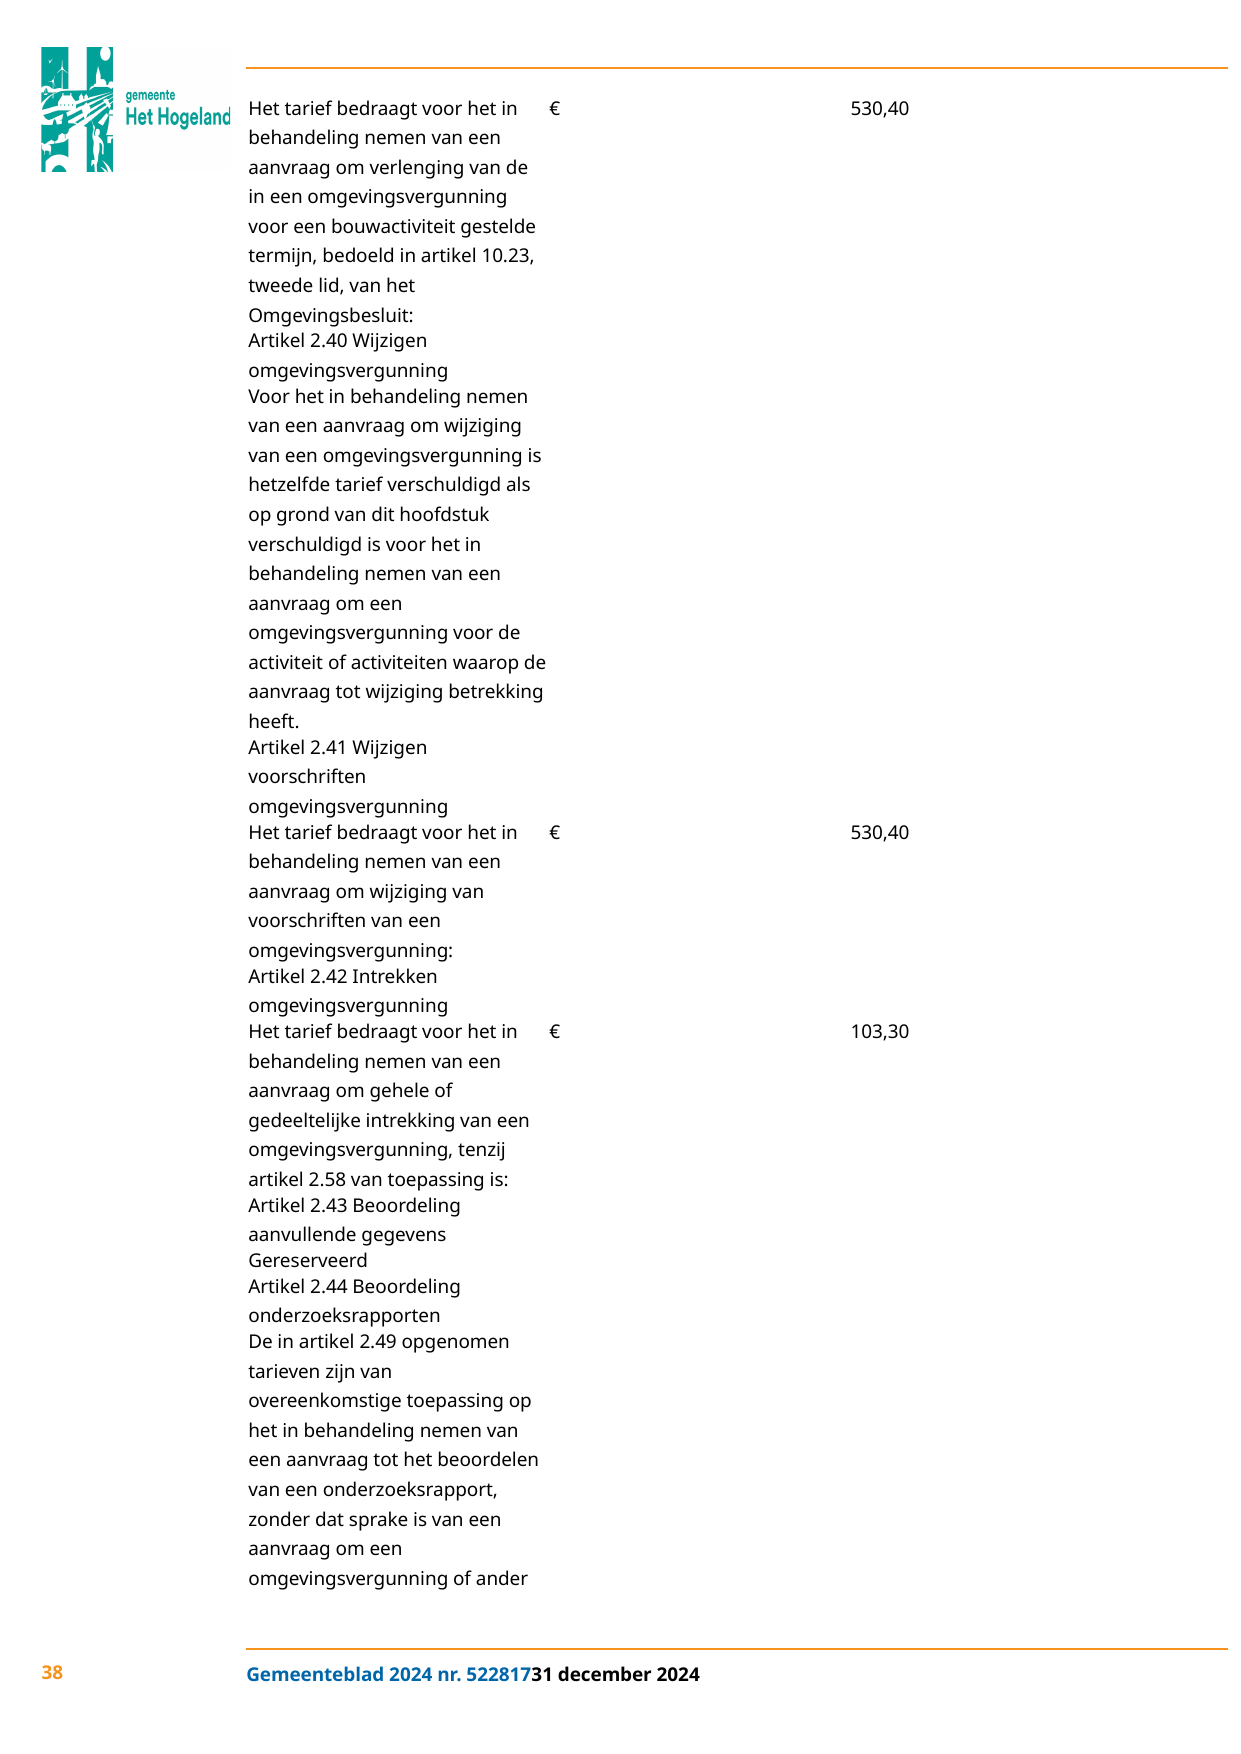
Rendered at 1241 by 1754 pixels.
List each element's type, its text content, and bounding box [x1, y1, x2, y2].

table_cell [850, 1273, 1152, 1328]
table_cell [850, 1192, 1152, 1247]
table_cell [850, 328, 1152, 383]
table_cell Het tarief bedraagt voor het in behandeling nemen van een aanvraag om verlenging van de in een omgevingsvergunning voor een bouwactiviteit gestelde termijn, bedoeld in artikel 10.23, tweede lid, van het Omgevingsbesluit: [248, 95, 549, 328]
table_cell Artikel 2.42 Intrekken omgevingsvergunning [248, 963, 549, 1018]
table_cell Het tarief bedraagt voor het in behandeling nemen van een aanvraag om gehele of gedeeltelijke intrekking van een omgevingsvergunning, tenzij artikel 2.58 van toepassing is: [248, 1018, 549, 1192]
table_cell [549, 1328, 850, 1591]
table_cell Artikel 2.40 Wijzigen omgevingsvergunning [248, 328, 549, 383]
table_cell Artikel 2.44 Beoordeling onderzoeksrapporten [248, 1273, 549, 1328]
table_cell Artikel 2.43 Beoordeling aanvullende gegevens [248, 1192, 549, 1247]
picture [41, 47, 231, 172]
table_cell Gereserveerd [248, 1247, 549, 1273]
table_cell [850, 734, 1152, 819]
table_cell [549, 734, 850, 819]
table_cell [549, 1192, 850, 1247]
table_cell 530,40 [850, 819, 1152, 963]
table_cell [850, 1328, 1152, 1591]
table_cell Voor het in behandeling nemen van een aanvraag om wijziging van een omgevingsvergunning is hetzelfde tarief verschuldigd als op grond van dit hoofdstuk verschuldigd is voor het in behandeling nemen van een aanvraag om een omgevingsvergunning voor de activiteit of activiteiten waarop de aanvraag tot wijziging betrekking heeft. [248, 383, 549, 734]
table_cell [549, 963, 850, 1018]
table_cell [549, 383, 850, 734]
table_cell [549, 1273, 850, 1328]
table_cell [850, 383, 1152, 734]
table_cell De in artikel 2.49 opgenomen tarieven zijn van overeenkomstige toepassing op het in behandeling nemen van een aanvraag tot het beoordelen van een onderzoeksrapport, zonder dat sprake is van een aanvraag om een omgevingsvergunning of ander [248, 1328, 549, 1591]
table_cell 103,30 [850, 1018, 1152, 1192]
table_cell [850, 1247, 1152, 1273]
table_cell 530,40 [850, 95, 1152, 328]
table_cell [549, 328, 850, 383]
table_cell [850, 963, 1152, 1018]
table_cell € [549, 1018, 850, 1192]
table_cell € [549, 95, 850, 328]
table_cell [549, 1247, 850, 1273]
table_cell € [549, 819, 850, 963]
table_cell Het tarief bedraagt voor het in behandeling nemen van een aanvraag om wijziging van voorschriften van een omgevingsvergunning: [248, 819, 549, 963]
table_cell Artikel 2.41 Wijzigen voorschriften omgevingsvergunning [248, 734, 549, 819]
